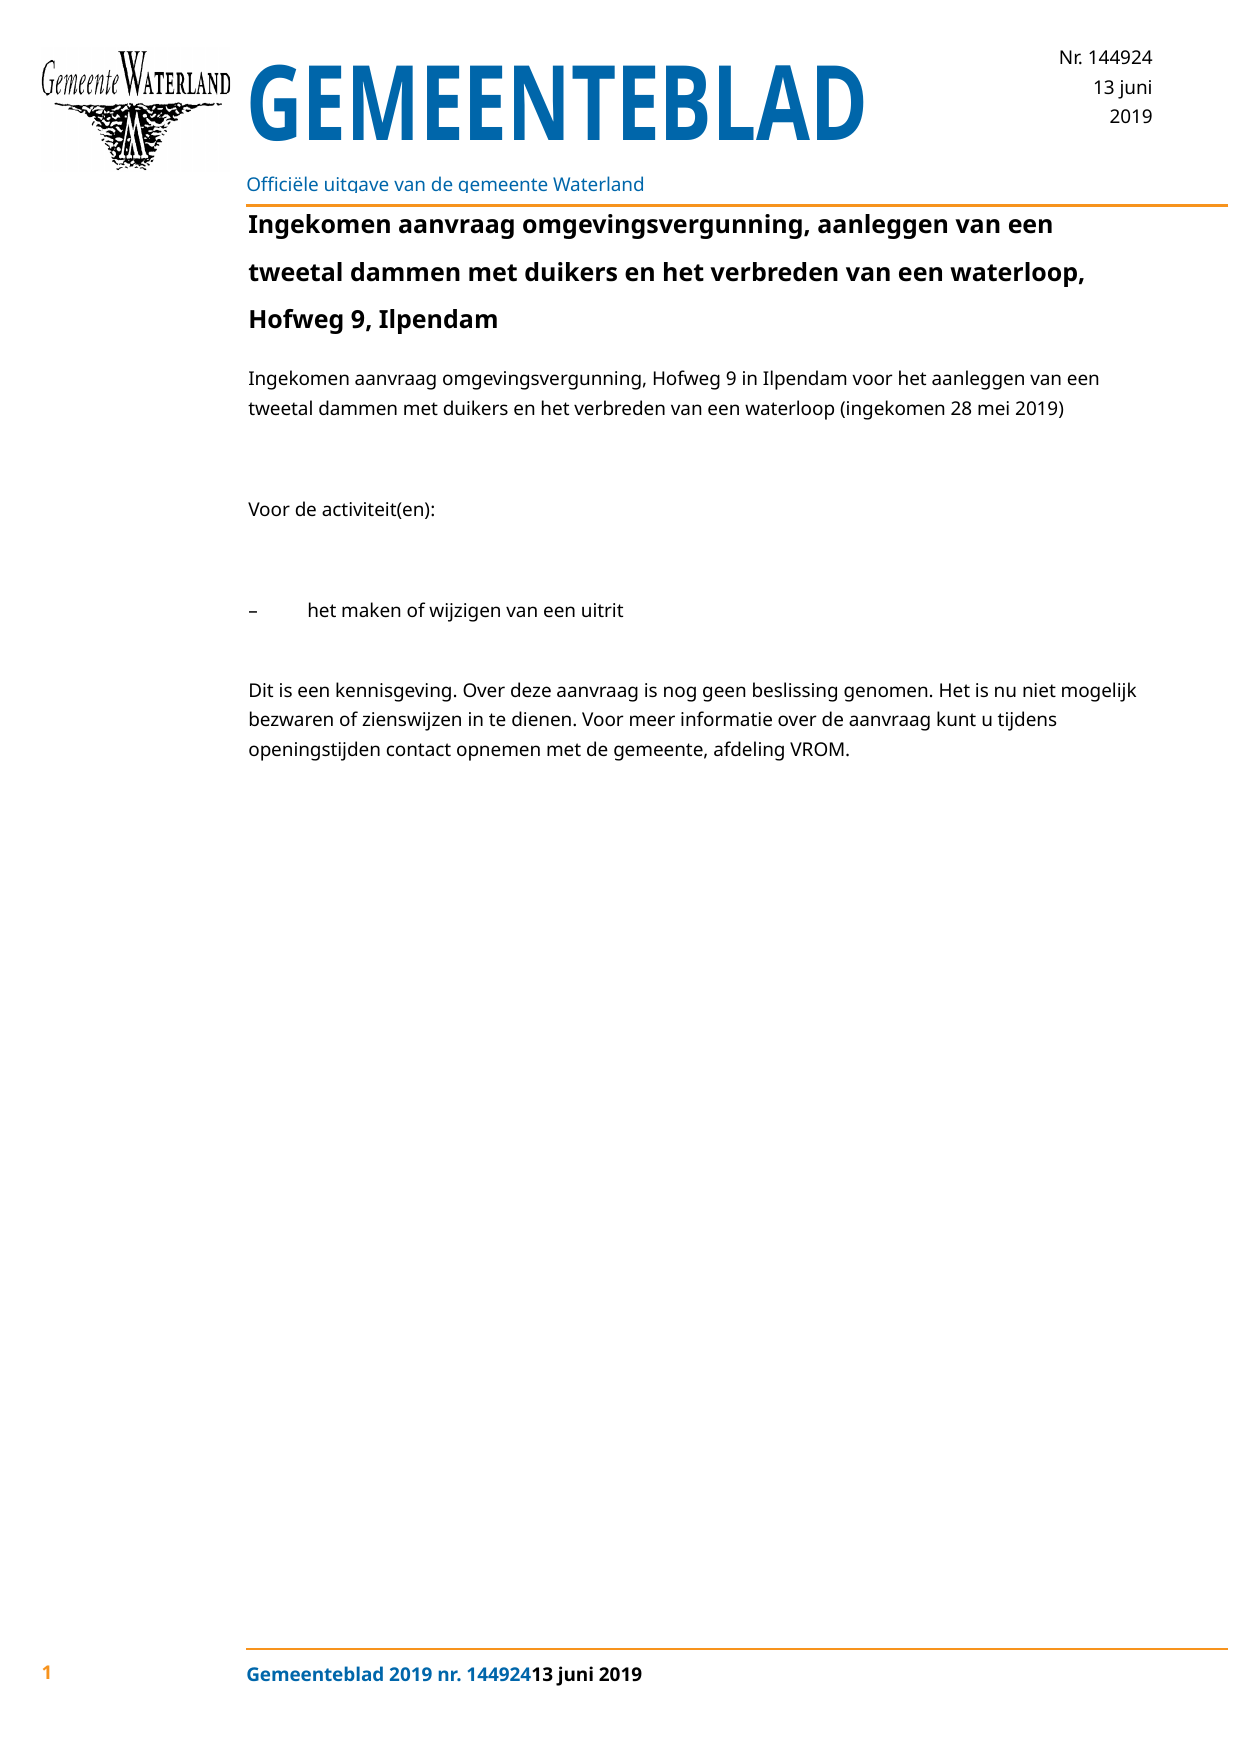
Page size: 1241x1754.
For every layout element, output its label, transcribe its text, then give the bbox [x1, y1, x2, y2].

list het maken of wijzigen van een uitrit [248, 597, 1152, 622]
text Ingekomen aanvraag omgevingsvergunning, aanleggen van een tweetal dammen met duikers en het verbreden van een waterloop, Hofweg 9, Ilpendam [248, 207, 1152, 336]
text Ingekomen aanvraag omgevingsvergunning, Hofweg 9 in Ilpendam voor het aanleggen van een tweetal dammen met duikers en het verbreden van een waterloop (ingekomen 28 mei 2019) [248, 366, 1152, 421]
text Voor de activiteit(en): [248, 496, 1152, 522]
picture [41, 47, 231, 172]
text Dit is een kennisgeving. Over deze aanvraag is nog geen beslissing genomen. Het is nu niet mogelijk bezwaren of zienswijzen in te dienen. Voor meer informatie over de aanvraag kunt u tijdens openingstijden contact opnemen met de gemeente, afdeling VROM. [248, 677, 1152, 762]
